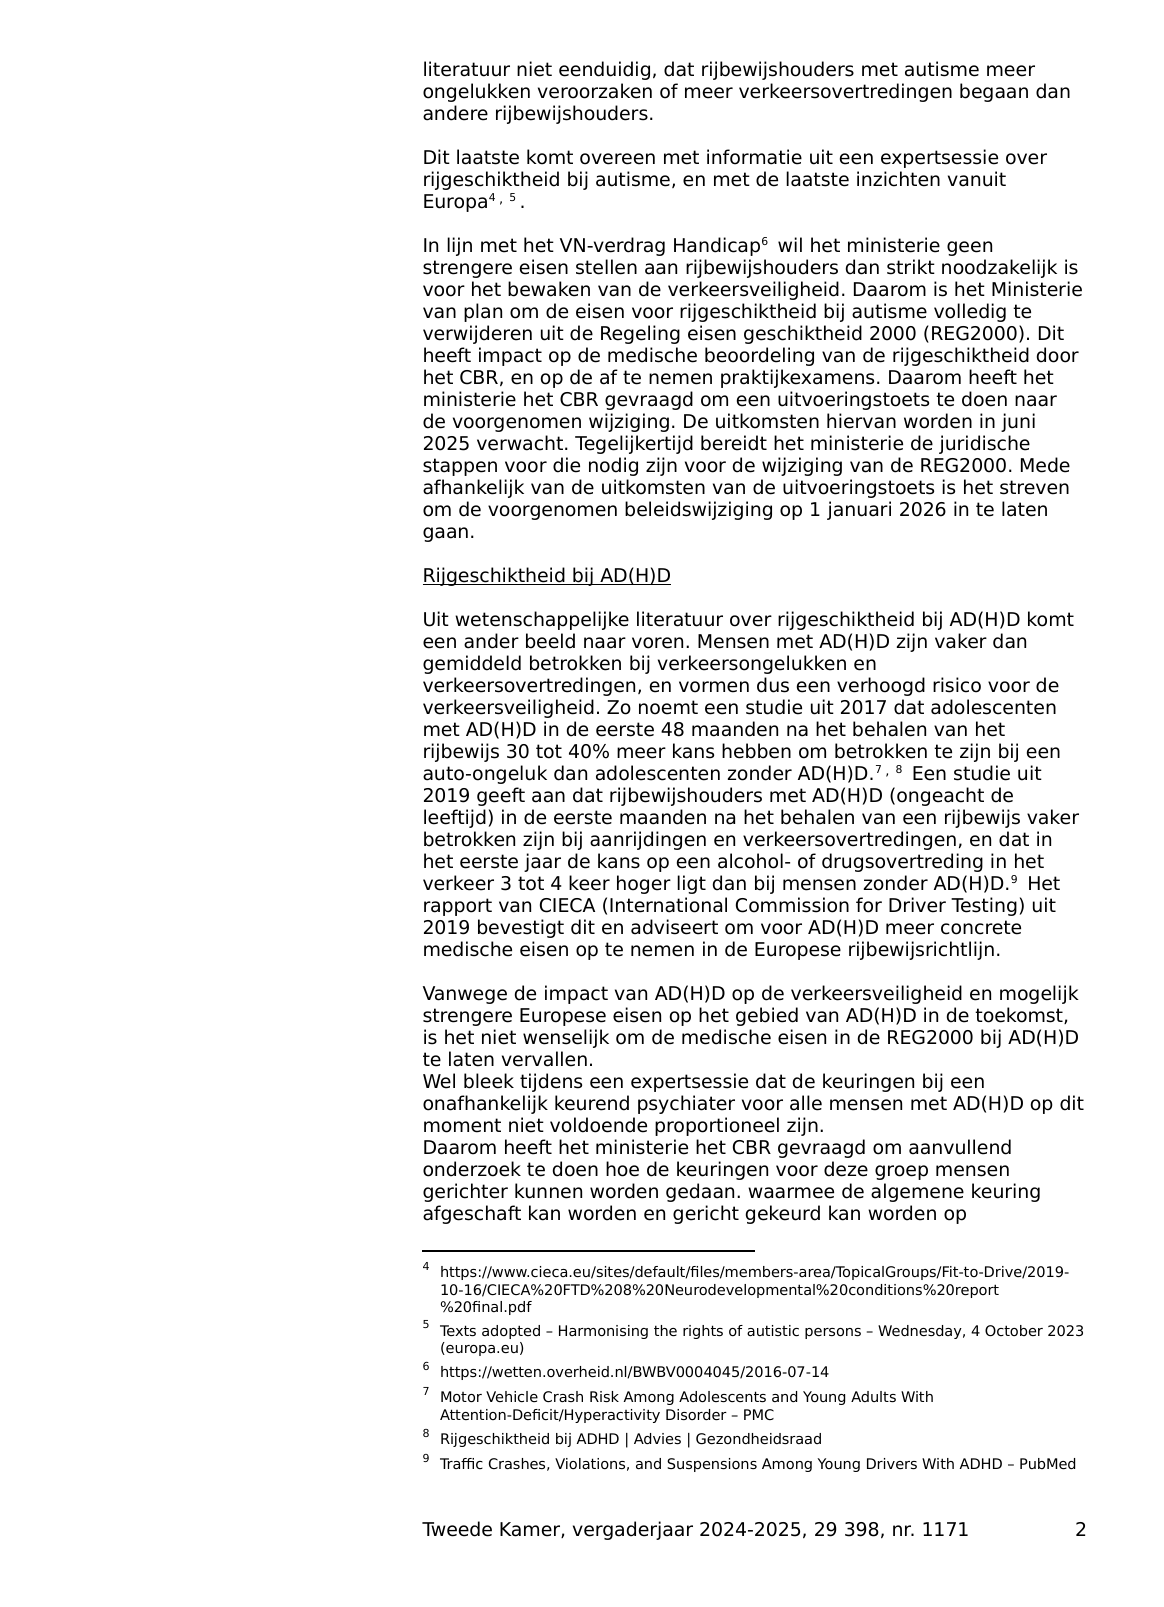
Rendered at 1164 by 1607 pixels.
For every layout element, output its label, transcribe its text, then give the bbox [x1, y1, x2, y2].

text Traffic Crashes, Violations, and Suspensions Among Young Drivers With ADHD – PubMed [422, 1452, 1087, 1474]
text https://www.cieca.eu/sites/default/files/members-area/TopicalGroups/Fit-to-Drive/2019-10-16/CIECA%20FTD%208%20Neurodevelopmental%20conditions%20report%20final.pdf [422, 1260, 1087, 1316]
text Uit wetenschappelijke literatuur over rijgeschiktheid bij AD(H)D komt een ander beeld naar voren. Mensen met AD(H)D zijn vaker dan gemiddeld betrokken bij verkeersongelukken en verkeersovertredingen, en vormen dus een verhoogd risico voor de verkeersveiligheid. Zo noemt een studie uit 2017 dat adolescenten met AD(H)D in de eerste 48 maanden na het behalen van het rijbewijs 30 tot 40% meer kans hebben om betrokken te zijn bij een auto-ongeluk dan adolescenten zonder AD(H)D., Een studie uit 2019 geeft aan dat rijbewijshouders met AD(H)D (ongeacht de leeftijd) in de eerste maanden na het behalen van een rijbewijs vaker betrokken zijn bij aanrijdingen en verkeersovertredingen, en dat in het eerste jaar de kans op een alcohol- of drugsovertreding in het verkeer 3 tot 4 keer hoger ligt dan bij mensen zonder AD(H)D. Het rapport van CIECA (International Commission for Driver Testing) uit 2019 bevestigt dit en adviseert om voor AD(H)D meer concrete medische eisen op te nemen in de Europese rijbewijsrichtlijn. [422, 609, 1087, 961]
text Vanwege de impact van AD(H)D op de verkeersveiligheid en mogelijk strengere Europese eisen op het gebied van AD(H)D in de toekomst, is het niet wenselijk om de medische eisen in de REG2000 bij AD(H)D te laten vervallen. [422, 983, 1087, 1071]
text literatuur niet eenduidig, dat rijbewijshouders met autisme meer ongelukken veroorzaken of meer verkeersovertredingen begaan dan andere rijbewijshouders. [422, 59, 1087, 125]
text Texts adopted – Harmonising the rights of autistic persons – Wednesday, 4 October 2023 (europa.eu) [422, 1318, 1087, 1357]
text Daarom heeft het ministerie het CBR gevraagd om aanvullend onderzoek te doen hoe de keuringen voor deze groep mensen gerichter kunnen worden gedaan. waarmee de algemene keuring afgeschaft kan worden en gericht gekeurd kan worden op [422, 1137, 1087, 1225]
text In lijn met het VN-verdrag Handicap wil het ministerie geen strengere eisen stellen aan rijbewijshouders dan strikt noodzakelijk is voor het bewaken van de verkeersveiligheid. Daarom is het Ministerie van plan om de eisen voor rijgeschiktheid bij autisme volledig te verwijderen uit de Regeling eisen geschiktheid 2000 (REG2000). Dit heeft impact op de medische beoordeling van de rijgeschiktheid door het CBR, en op de af te nemen praktijkexamens. Daarom heeft het ministerie het CBR gevraagd om een uitvoeringstoets te doen naar de voorgenomen wijziging. De uitkomsten hiervan worden in juni 2025 verwacht. Tegelijkertijd bereidt het ministerie de juridische stappen voor die nodig zijn voor de wijziging van de REG2000. Mede afhankelijk van de uitkomsten van de uitvoeringstoets is het streven om de voorgenomen beleidswijziging op 1 januari 2026 in te laten gaan. [422, 235, 1087, 543]
text Motor Vehicle Crash Risk Among Adolescents and Young Adults With Attention-Deficit/Hyperactivity Disorder – PMC [422, 1385, 1087, 1424]
text Rijgeschiktheid bij ADHD | Advies | Gezondheidsraad [422, 1427, 1087, 1449]
text https://wetten.overheid.nl/BWBV0004045/2016-07-14 [422, 1360, 1087, 1382]
text Dit laatste komt overeen met informatie uit een expertsessie over rijgeschiktheid bij autisme, en met de laatste inzichten vanuit Europa, . [422, 147, 1087, 213]
text Wel bleek tijdens een expertsessie dat de keuringen bij een onafhankelijk keurend psychiater voor alle mensen met AD(H)D op dit moment niet voldoende proportioneel zijn. [422, 1071, 1087, 1137]
subtitle Rijgeschiktheid bij AD(H)D [422, 565, 1087, 587]
